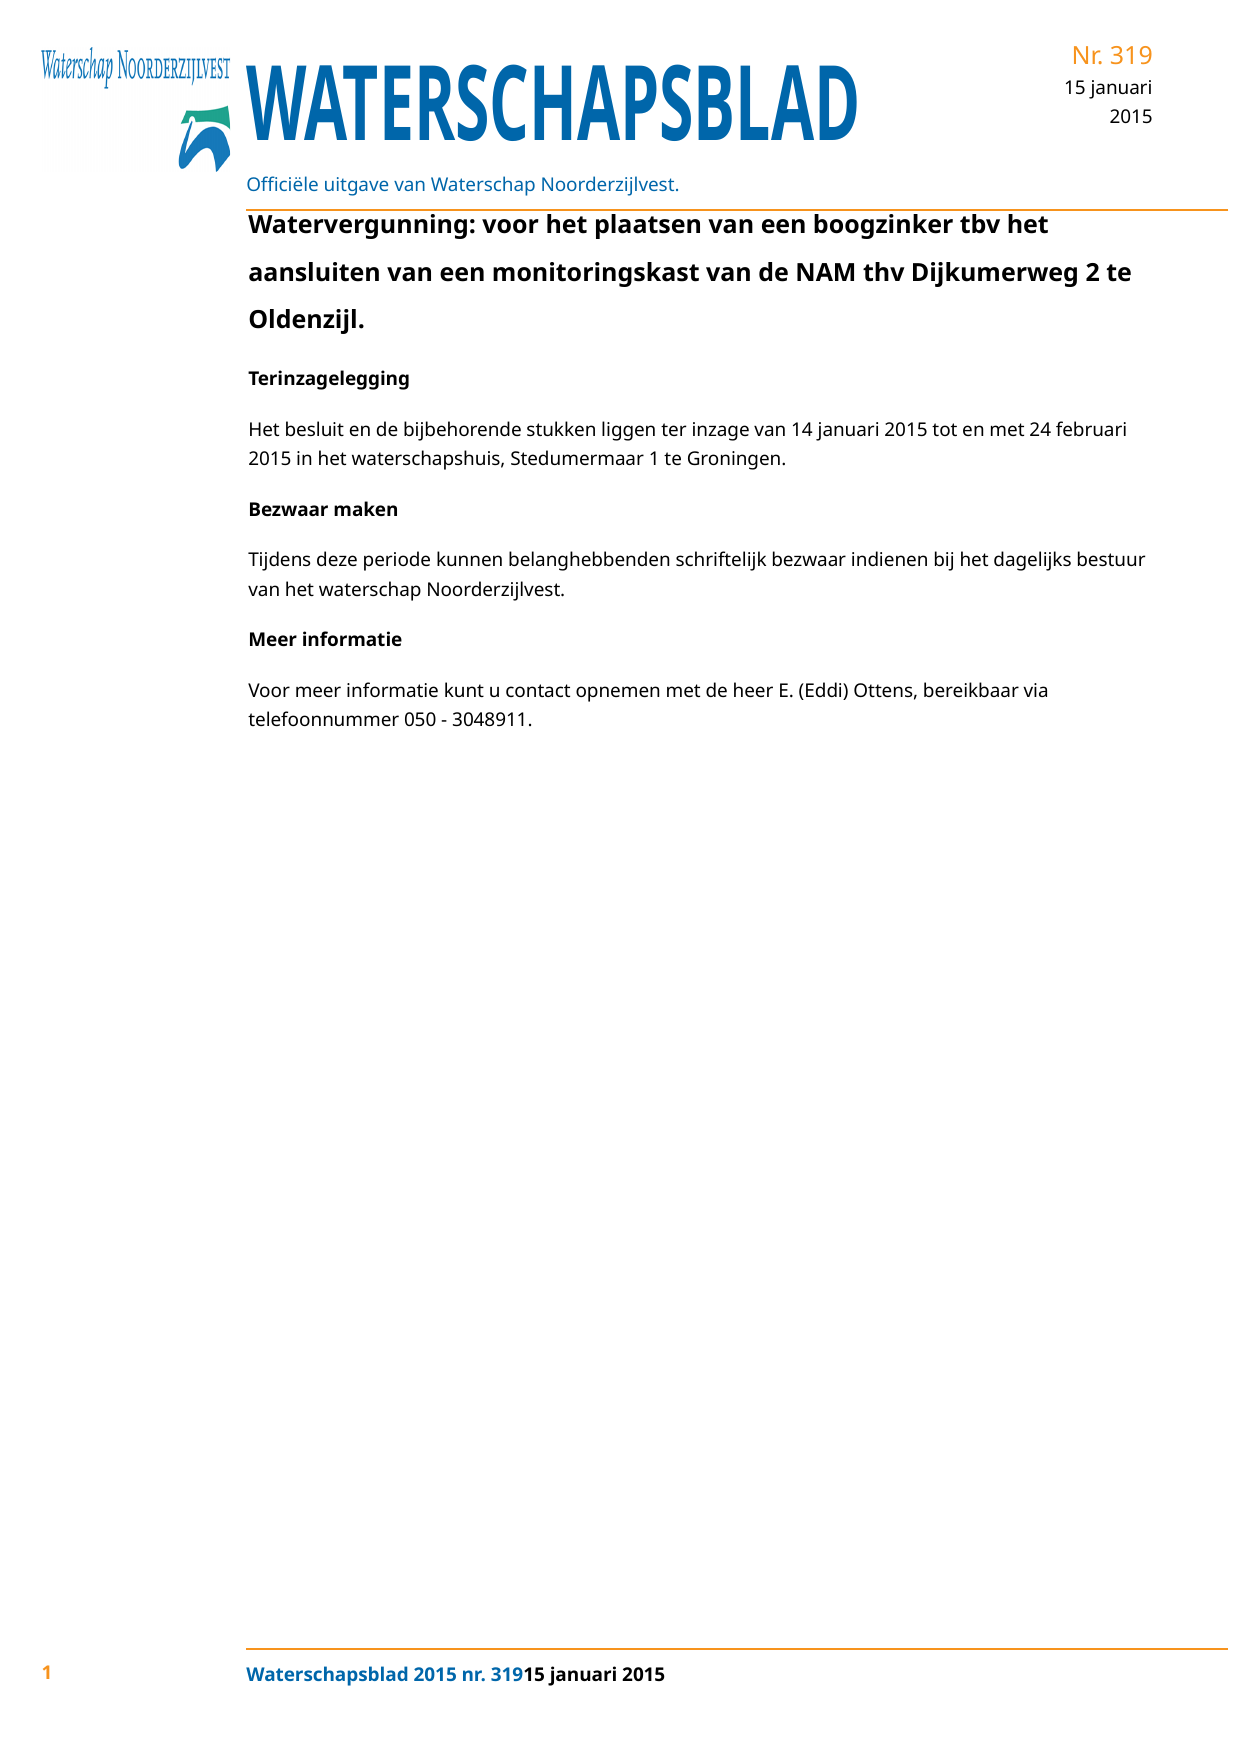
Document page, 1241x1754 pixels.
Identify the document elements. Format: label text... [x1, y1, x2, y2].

text Het besluit en de bijbehorende stukken liggen ter inzage van 14 januari 2015 tot en met 24 februari 2015 in het waterschapshuis, Stedumermaar 1 te Groningen. [248, 416, 1152, 471]
text Voor meer informatie kunt u contact opnemen met de heer E. (Eddi) Ottens, bereikbaar via telefoonnummer 050 - 3048911. [248, 677, 1152, 732]
text Tijdens deze periode kunnen belanghebbenden schriftelijk bezwaar indienen bij het dagelijks bestuur van het waterschap Noorderzijlvest. [248, 546, 1152, 602]
picture [41, 47, 231, 172]
text Terinzagelegging [248, 366, 1152, 391]
text Watervergunning: voor het plaatsen van een boogzinker tbv het aansluiten van een monitoringskast van de NAM thv Dijkumerweg 2 te Oldenzijl. [248, 211, 1152, 336]
text Bezwaar maken [248, 496, 1152, 522]
text Meer informatie [248, 626, 1152, 652]
